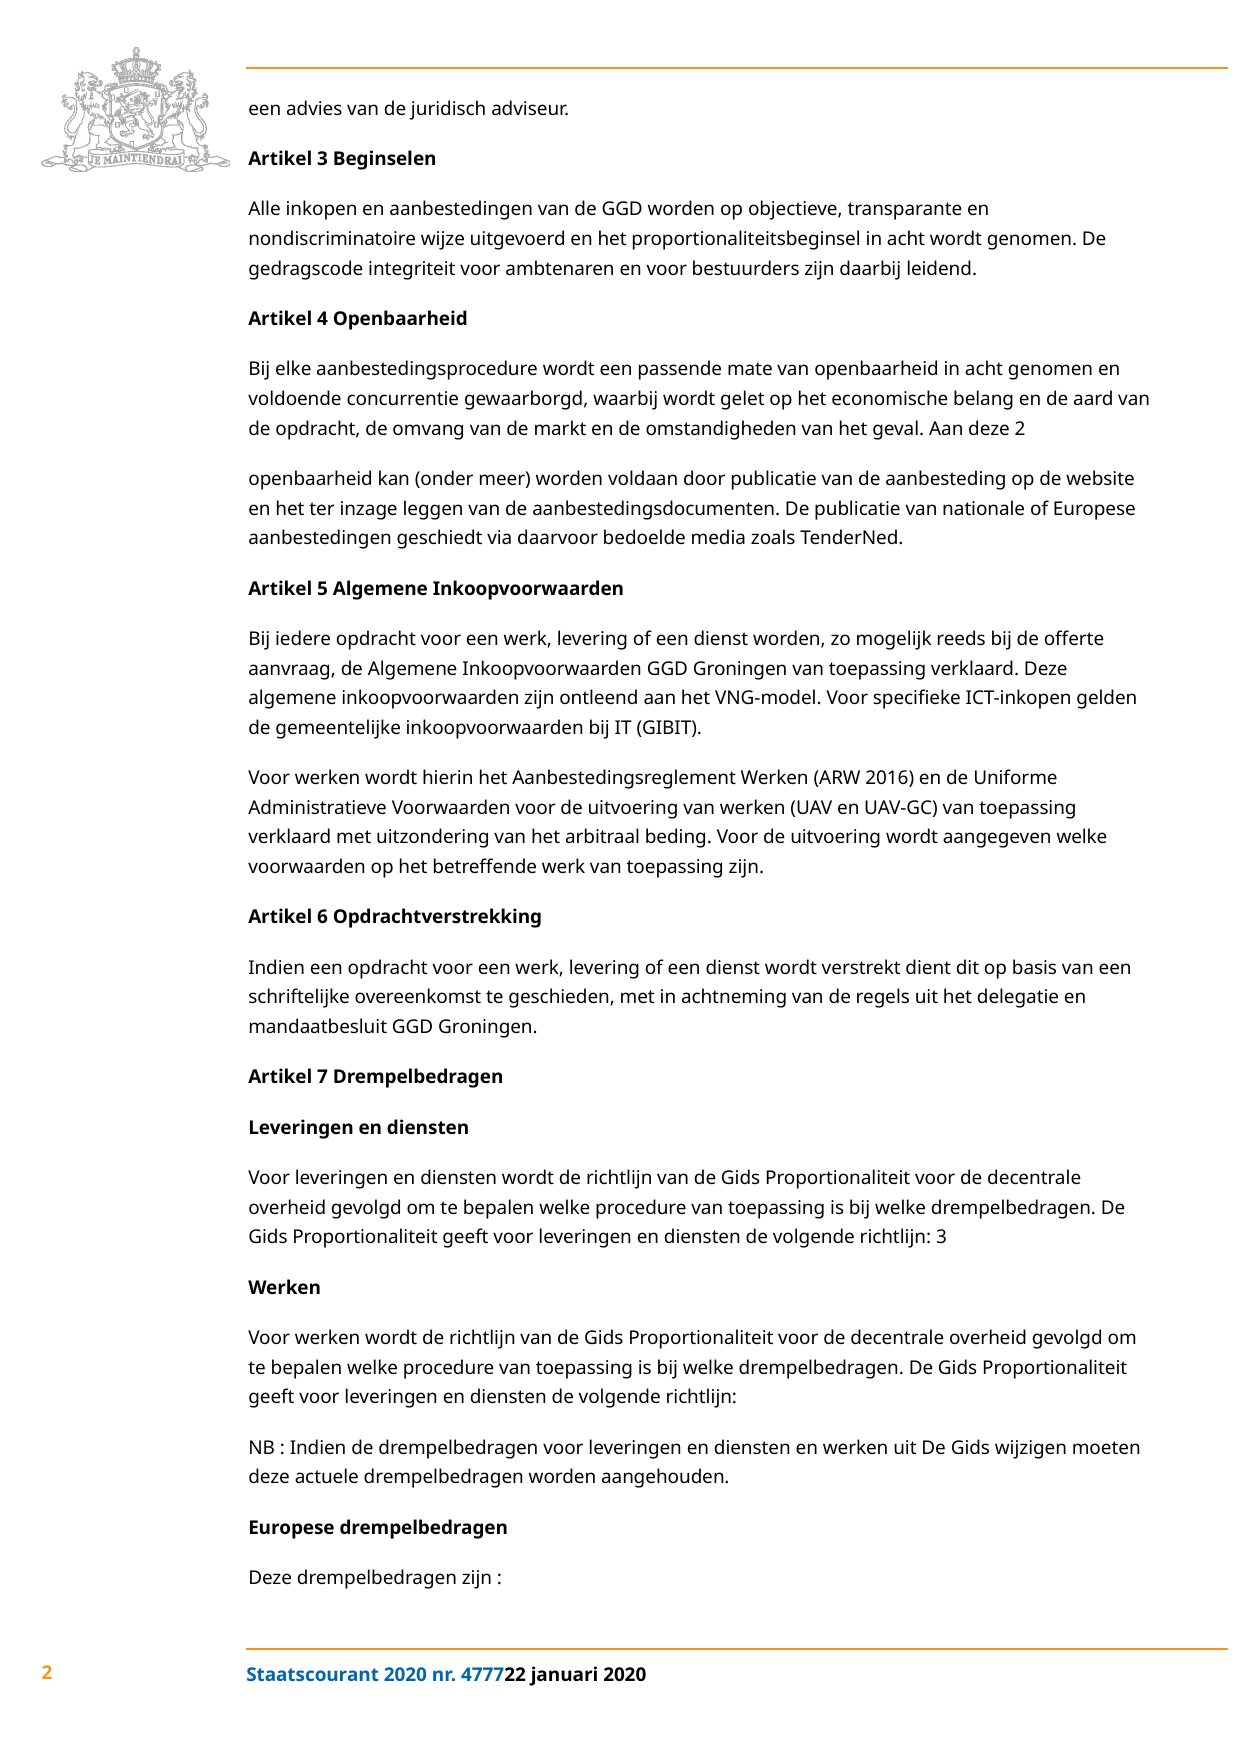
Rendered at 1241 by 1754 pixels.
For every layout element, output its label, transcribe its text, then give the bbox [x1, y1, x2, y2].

text Artikel 7 Drempelbedragen [248, 1063, 1152, 1089]
text Voor werken wordt hierin het Aanbestedingsreglement Werken (ARW 2016) en de Uniforme Administratieve Voorwaarden voor de uitvoering van werken (UAV en UAV-GC) van toepassing verklaard met uitzondering van het arbitraal beding. Voor de uitvoering wordt aangegeven welke voorwaarden op het betreffende werk van toepassing zijn. [248, 764, 1152, 879]
text Werken [248, 1274, 1152, 1300]
picture [41, 47, 231, 172]
text Voor werken wordt de richtlijn van de Gids Proportionaliteit voor de decentrale overheid gevolgd om te bepalen welke procedure van toepassing is bij welke drempelbedragen. De Gids Proportionaliteit geeft voor leveringen en diensten de volgende richtlijn: [248, 1324, 1152, 1409]
text een advies van de juridisch adviseur. [248, 95, 1152, 121]
text Voor leveringen en diensten wordt de richtlijn van de Gids Proportionaliteit voor de decentrale overheid gevolgd om te bepalen welke procedure van toepassing is bij welke drempelbedragen. De Gids Proportionaliteit geeft voor leveringen en diensten de volgende richtlijn: 3 [248, 1164, 1152, 1249]
text Deze drempelbedragen zijn : [248, 1564, 1152, 1590]
text Artikel 6 Opdrachtverstrekking [248, 903, 1152, 929]
text Artikel 3 Beginselen [248, 145, 1152, 171]
text NB : Indien de drempelbedragen voor leveringen en diensten en werken uit De Gids wijzigen moeten deze actuele drempelbedragen worden aangehouden. [248, 1434, 1152, 1489]
text Leveringen en diensten [248, 1114, 1152, 1140]
text openbaarheid kan (onder meer) worden voldaan door publicatie van de aanbesteding op de website en het ter inzage leggen van de aanbestedingsdocumenten. De publicatie van nationale of Europese aanbestedingen geschiedt via daarvoor bedoelde media zoals TenderNed. [248, 465, 1152, 550]
text Artikel 4 Openbaarheid [248, 305, 1152, 331]
text Bij elke aanbestedingsprocedure wordt een passende mate van openbaarheid in acht genomen en voldoende concurrentie gewaarborgd, waarbij wordt gelet op het economische belang en de aard van de opdracht, de omvang van de markt en de omstandigheden van het geval. Aan deze 2 [248, 356, 1152, 441]
text Artikel 5 Algemene Inkoopvoorwaarden [248, 575, 1152, 601]
text Indien een opdracht voor een werk, levering of een dienst wordt verstrekt dient dit op basis van een schriftelijke overeenkomst te geschieden, met in achtneming van de regels uit het delegatie en mandaatbesluit GGD Groningen. [248, 954, 1152, 1039]
text Europese drempelbedragen [248, 1514, 1152, 1540]
text Alle inkopen en aanbestedingen van de GGD worden op objectieve, transparante en nondiscriminatoire wijze uitgevoerd en het proportionaliteitsbeginsel in acht wordt genomen. De gedragscode integriteit voor ambtenaren en voor bestuurders zijn daarbij leidend. [248, 196, 1152, 281]
text Bij iedere opdracht voor een werk, levering of een dienst worden, zo mogelijk reeds bij de offerte aanvraag, de Algemene Inkoopvoorwaarden GGD Groningen van toepassing verklaard. Deze algemene inkoopvoorwaarden zijn ontleend aan het VNG-model. Voor specifieke ICT-inkopen gelden de gemeentelijke inkoopvoorwaarden bij IT (GIBIT). [248, 625, 1152, 740]
